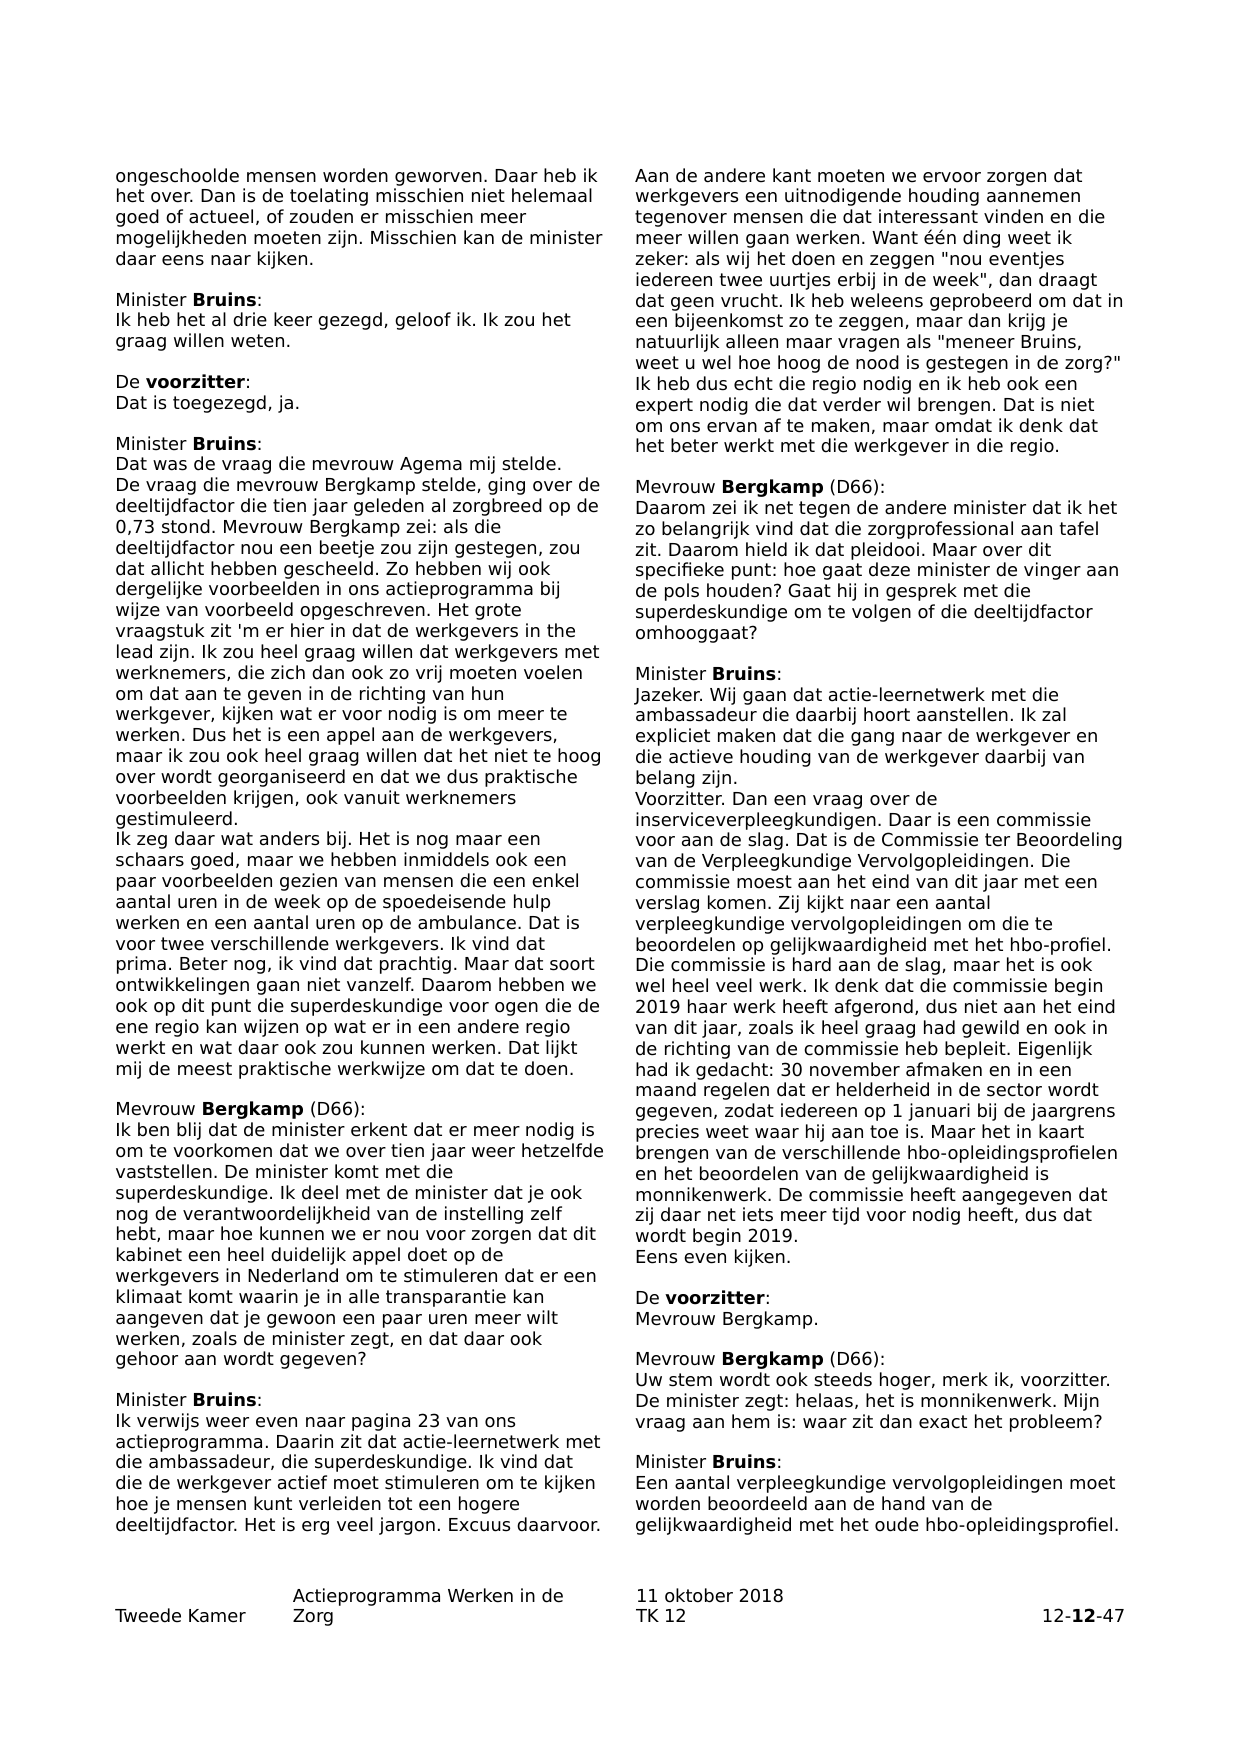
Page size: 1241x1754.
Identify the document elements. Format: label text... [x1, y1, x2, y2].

text Jazeker. Wij gaan dat actie-leernetwerk met die ambassadeur die daarbij hoort aanstellen. Ik zal expliciet maken dat die gang naar de werkgever en die actieve houding van de werkgever daarbij van belang zijn. [635, 684, 1125, 788]
text Uw stem wordt ook steeds hoger, merk ik, voorzitter. De minister zegt: helaas, het is monnikenwerk. Mijn vraag aan hem is: waar zit dan exact het probleem? [635, 1370, 1125, 1432]
text Minister Bruins: [635, 663, 1125, 684]
text Mevrouw Bergkamp. [635, 1308, 1125, 1329]
text Minister Bruins: [115, 289, 605, 310]
text Mevrouw Bergkamp (D66): [115, 1099, 605, 1120]
text Daarom zei ik net tegen de andere minister dat ik het zo belangrijk vind dat die zorgprofessional aan tafel zit. Daarom hield ik dat pleidooi. Maar over dit specifieke punt: hoe gaat deze minister de vinger aan de pols houden? Gaat hij in gesprek met die superdeskundige om te volgen of die deeltijdfactor omhooggaat? [635, 498, 1125, 643]
text De vraag die mevrouw Bergkamp stelde, ging over de deeltijdfactor die tien jaar geleden al zorgbreed op de 0,73 stond. Mevrouw Bergkamp zei: als die deeltijdfactor nou een beetje zou zijn gestegen, zou dat allicht hebben gescheeld. Zo hebben wij ook dergelijke voorbeelden in ons actieprogramma bij wijze van voorbeeld opgeschreven. Het grote vraagstuk zit 'm er hier in dat de werkgevers in the lead zijn. Ik zou heel graag willen dat werkgevers met werknemers, die zich dan ook zo vrij moeten voelen om dat aan te geven in de richting van hun werkgever, kijken wat er voor nodig is om meer te werken. Dus het is een appel aan de werkgevers, maar ik zou ook heel graag willen dat het niet te hoog over wordt georganiseerd en dat we dus praktische voorbeelden krijgen, ook vanuit werknemers gestimuleerd. [115, 475, 605, 829]
text Dat was de vraag die mevrouw Agema mij stelde. [115, 454, 605, 475]
text Een aantal verpleegkundige vervolgopleidingen moet worden beoordeeld aan de hand van de gelijkwaardigheid met het oude hbo-opleidingsprofiel. [635, 1473, 1125, 1536]
text Aan de andere kant moeten we ervoor zorgen dat werkgevers een uitnodigende houding aannemen tegenover mensen die dat interessant vinden en die meer willen gaan werken. Want één ding weet ik zeker: als wij het doen en zeggen "nou eventjes iedereen twee uurtjes erbij in de week", dan draagt dat geen vrucht. Ik heb weleens geprobeerd om dat in een bijeenkomst zo te zeggen, maar dan krijg je natuurlijk alleen maar vragen als "meneer Bruins, weet u wel hoe hoog de nood is gestegen in de zorg?" Ik heb dus echt die regio nodig en ik heb ook een expert nodig die dat verder wil brengen. Dat is niet om ons ervan af te maken, maar omdat ik denk dat het beter werkt met die werkgever in die regio. [635, 165, 1125, 457]
text Dat is toegezegd, ja. [115, 393, 605, 413]
text Minister Bruins: [115, 433, 605, 454]
text Ik verwijs weer even naar pagina 23 van ons actieprogramma. Daarin zit dat actie-leernetwerk met die ambassadeur, die superdeskundige. Ik vind dat die de werkgever actief moet stimuleren om te kijken hoe je mensen kunt verleiden tot een hogere deeltijdfactor. Het is erg veel jargon. Excuus daarvoor. [115, 1411, 605, 1536]
text Ik heb het al drie keer gezegd, geloof ik. Ik zou het graag willen weten. [115, 310, 605, 352]
text Voorzitter. Dan een vraag over de inserviceverpleegkundigen. Daar is een commissie voor aan de slag. Dat is de Commissie ter Beoordeling van de Verpleegkundige Vervolgopleidingen. Die commissie moest aan het eind van dit jaar met een verslag komen. Zij kijkt naar een aantal verpleegkundige vervolgopleidingen om die te beoordelen op gelijkwaardigheid met het hbo-profiel. Die commissie is hard aan de slag, maar het is ook wel heel veel werk. Ik denk dat die commissie begin 2019 haar werk heeft afgerond, dus niet aan het eind van dit jaar, zoals ik heel graag had gewild en ook in de richting van de commissie heb bepleit. Eigenlijk had ik gedacht: 30 november afmaken en in een maand regelen dat er helderheid in de sector wordt gegeven, zodat iedereen op 1 januari bij de jaargrens precies weet waar hij aan toe is. Maar het in kaart brengen van de verschillende hbo-opleidingsprofielen en het beoordelen van de gelijkwaardigheid is monnikenwerk. De commissie heeft aangegeven dat zij daar net iets meer tijd voor nodig heeft, dus dat wordt begin 2019. [635, 788, 1125, 1247]
text ongeschoolde mensen worden geworven. Daar heb ik het over. Dan is de toelating misschien niet helemaal goed of actueel, of zouden er misschien meer mogelijkheden moeten zijn. Misschien kan de minister daar eens naar kijken. [115, 165, 605, 269]
text De voorzitter: [635, 1288, 1125, 1308]
text De voorzitter: [115, 372, 605, 393]
text Mevrouw Bergkamp (D66): [635, 477, 1125, 498]
text Minister Bruins: [635, 1452, 1125, 1473]
text Ik zeg daar wat anders bij. Het is nog maar een schaars goed, maar we hebben inmiddels ook een paar voorbeelden gezien van mensen die een enkel aantal uren in de week op de spoedeisende hulp werken en een aantal uren op de ambulance. Dat is voor twee verschillende werkgevers. Ik vind dat prima. Beter nog, ik vind dat prachtig. Maar dat soort ontwikkelingen gaan niet vanzelf. Daarom hebben we ook op dit punt die superdeskundige voor ogen die de ene regio kan wijzen op wat er in een andere regio werkt en wat daar ook zou kunnen werken. Dat lijkt mij de meest praktische werkwijze om dat te doen. [115, 829, 605, 1079]
text Minister Bruins: [115, 1390, 605, 1411]
text Eens even kijken. [635, 1247, 1125, 1268]
text Ik ben blij dat de minister erkent dat er meer nodig is om te voorkomen dat we over tien jaar weer hetzelfde vaststellen. De minister komt met die superdeskundige. Ik deel met de minister dat je ook nog de verantwoordelijkheid van de instelling zelf hebt, maar hoe kunnen we er nou voor zorgen dat dit kabinet een heel duidelijk appel doet op de werkgevers in Nederland om te stimuleren dat er een klimaat komt waarin je in alle transparantie kan aangeven dat je gewoon een paar uren meer wilt werken, zoals de minister zegt, en dat daar ook gehoor aan wordt gegeven? [115, 1120, 605, 1370]
text Mevrouw Bergkamp (D66): [635, 1349, 1125, 1370]
